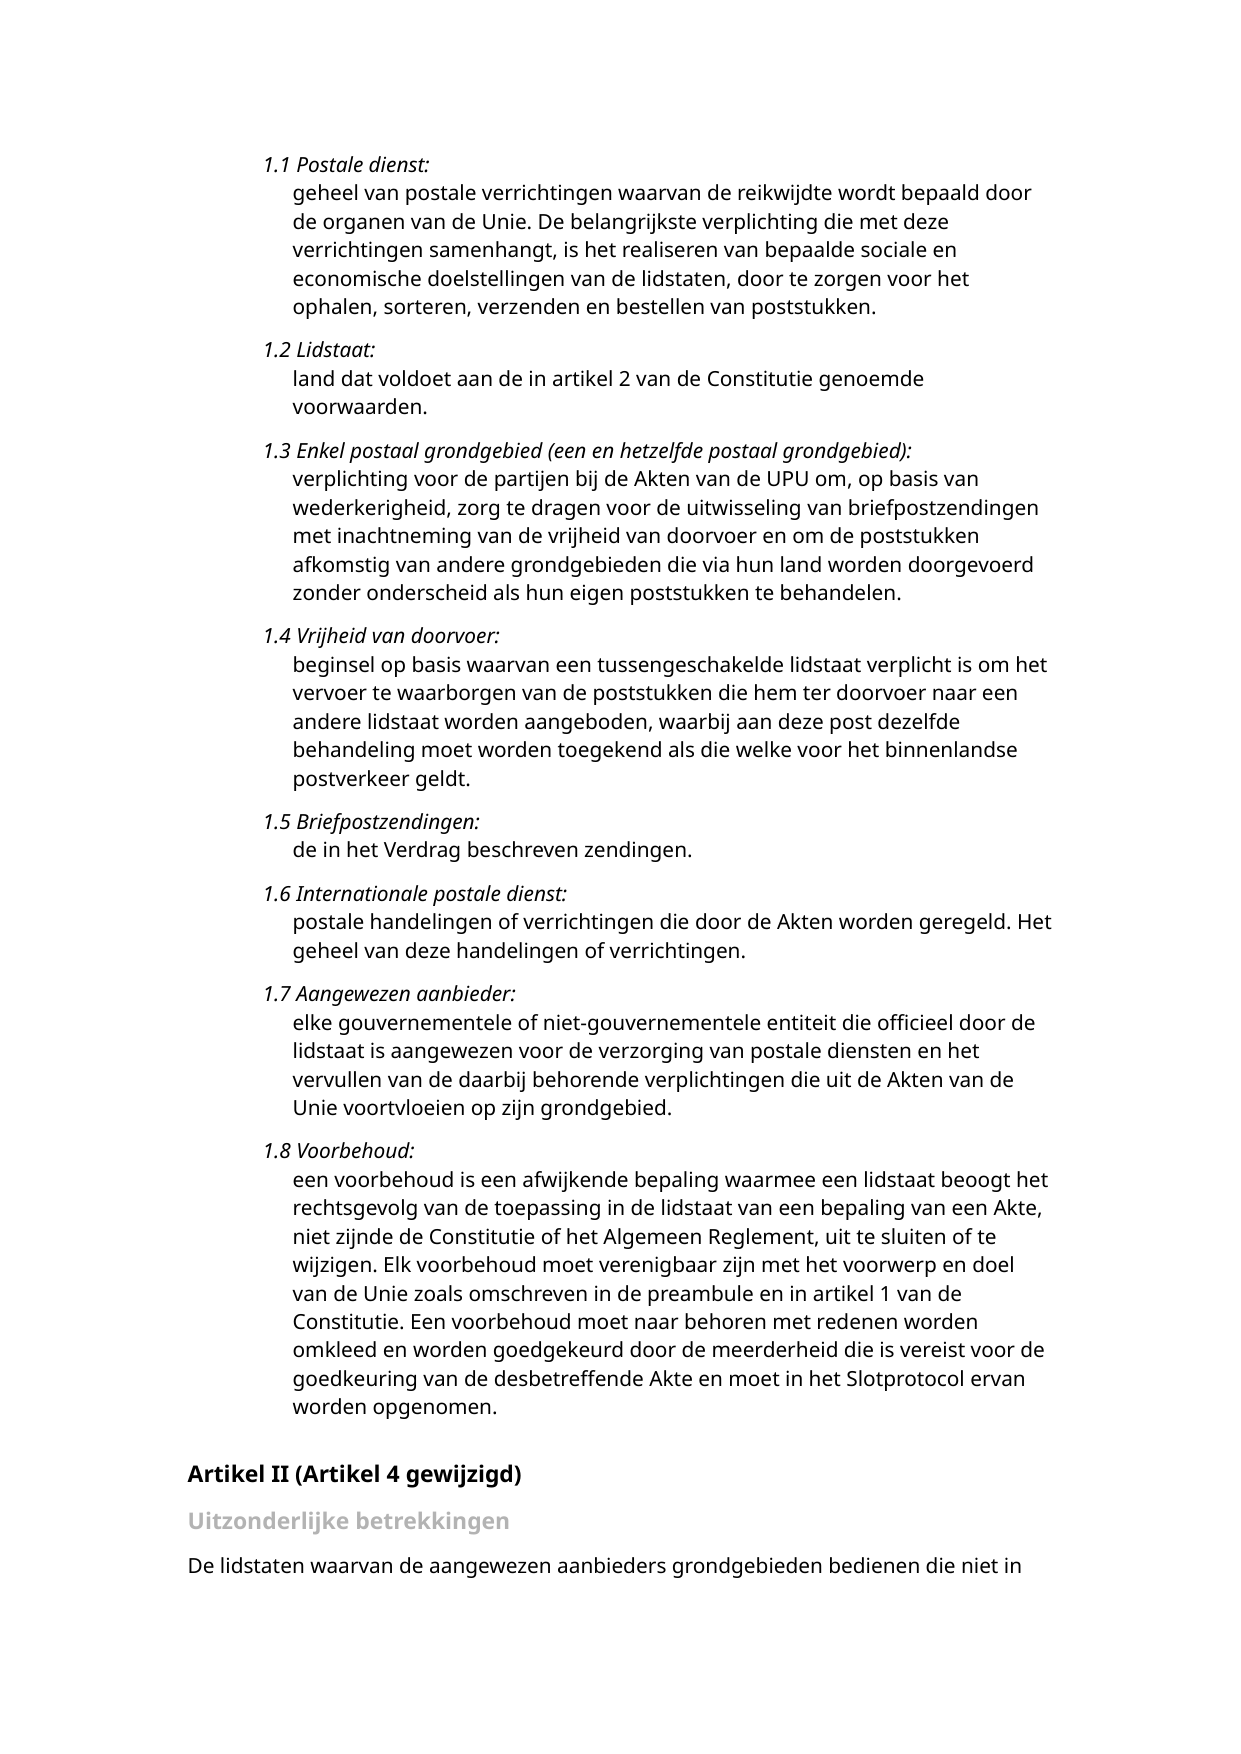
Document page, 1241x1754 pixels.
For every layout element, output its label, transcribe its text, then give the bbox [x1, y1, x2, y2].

list 1.2 Lidstaat: [187, 336, 1053, 364]
list elke gouvernementele of niet-gouvernementele entiteit die officieel door de lidstaat is aangewezen voor de verzorging van postale diensten en het vervullen van de daarbij behorende verplichtingen die uit de Akten van de Unie voortvloeien op zijn grondgebied. [217, 1008, 1053, 1122]
list beginsel op basis waarvan een tussengeschakelde lidstaat verplicht is om het vervoer te waarborgen van de poststukken die hem ter doorvoer naar een andere lidstaat worden aangeboden, waarbij aan deze post dezelfde behandeling moet worden toegekend als die welke voor het binnenlandse postverkeer geldt. [217, 650, 1053, 792]
list 1.1 Postale dienst: [187, 150, 1053, 178]
list geheel van postale verrichtingen waarvan de reikwijdte wordt bepaald door de organen van de Unie. De belangrijkste verplichting die met deze verrichtingen samenhangt, is het realiseren van bepaalde sociale en economische doelstellingen van de lidstaten, door te zorgen voor het ophalen, sorteren, verzenden en bestellen van poststukken. [217, 178, 1053, 321]
list 1.6 Internationale postale dienst: [187, 879, 1053, 907]
list land dat voldoet aan de in artikel 2 van de Constitutie genoemde voorwaarden. [217, 364, 1053, 421]
subtitle Artikel II (Artikel 4 gewijzigd) [187, 1458, 1053, 1490]
list postale handelingen of verrichtingen die door de Akten worden geregeld. Het geheel van deze handelingen of verrichtingen. [217, 907, 1053, 964]
list verplichting voor de partijen bij de Akten van de UPU om, op basis van wederkerigheid, zorg te dragen voor de uitwisseling van briefpostzendingen met inachtneming van de vrijheid van doorvoer en om de poststukken afkomstig van andere grondgebieden die via hun land worden doorgevoerd zonder onderscheid als hun eigen poststukken te behandelen. [217, 464, 1053, 607]
list 1.4 Vrijheid van doorvoer: [187, 622, 1053, 650]
text Uitzonderlijke betrekkingen [187, 1505, 1053, 1536]
list een voorbehoud is een afwijkende bepaling waarmee een lidstaat beoogt het rechtsgevolg van de toepassing in de lidstaat van een bepaling van een Akte, niet zijnde de Constitutie of het Algemeen Reglement, uit te sluiten of te wijzigen. Elk voorbehoud moet verenigbaar zijn met het voorwerp en doel van de Unie zoals omschreven in de preambule en in artikel 1 van de Constitutie. Een voorbehoud moet naar behoren met redenen worden omkleed en worden goedgekeurd door de meerderheid die is vereist voor de goedkeuring van de desbetreffende Akte en moet in het Slotprotocol ervan worden opgenomen. [217, 1165, 1053, 1421]
list 1.3 Enkel postaal grondgebied (een en hetzelfde postaal grondgebied): [187, 436, 1053, 464]
list 1.7 Aangewezen aanbieder: [187, 979, 1053, 1008]
list de in het Verdrag beschreven zendingen. [217, 836, 1053, 864]
text De lidstaten waarvan de aangewezen aanbieders grondgebieden bedienen die niet in [187, 1551, 1053, 1579]
list 1.8 Voorbehoud: [187, 1137, 1053, 1165]
list 1.5 Briefpostzendingen: [187, 807, 1053, 836]
